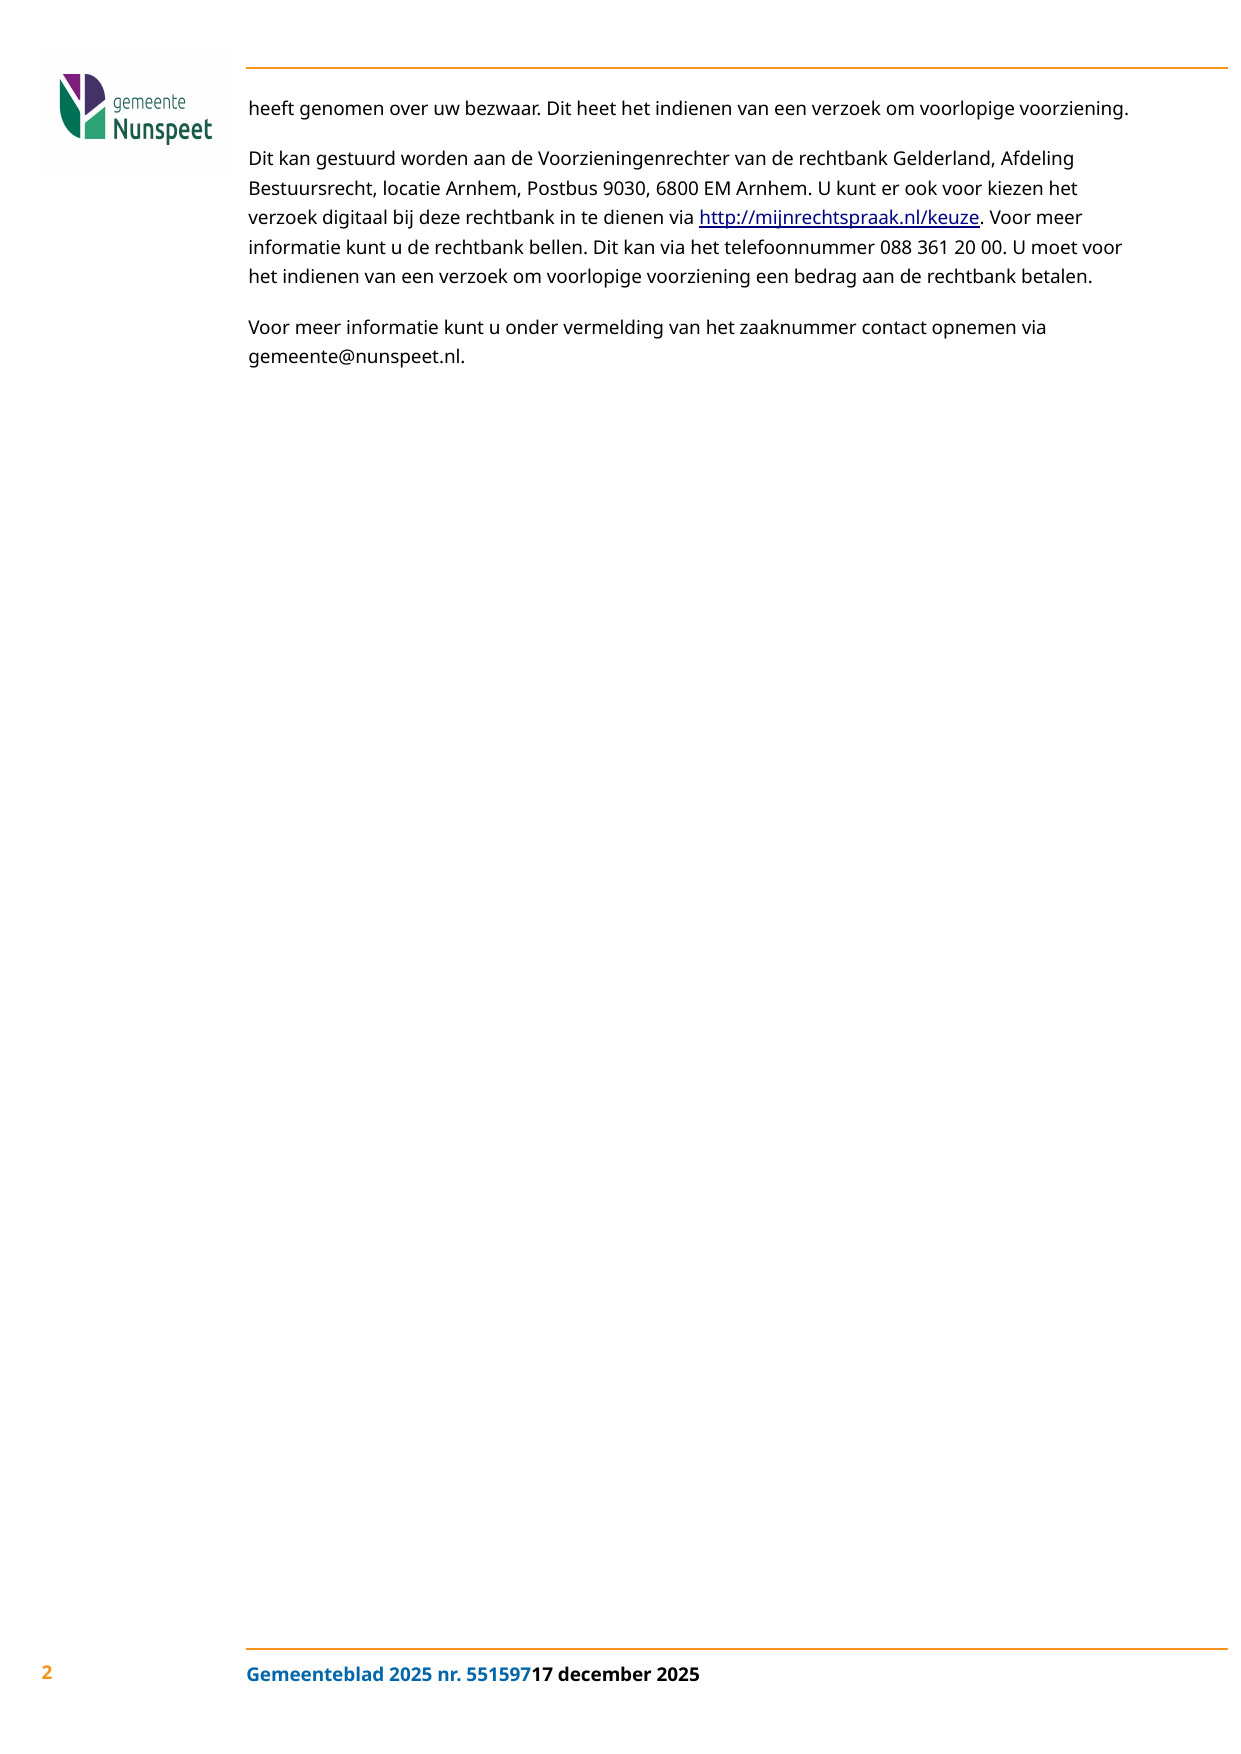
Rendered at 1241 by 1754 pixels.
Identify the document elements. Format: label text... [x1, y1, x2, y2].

text Dit kan gestuurd worden aan de Voorzieningenrechter van de rechtbank Gelderland, Afdeling Bestuursrecht, locatie Arnhem, Postbus 9030, 6800 EM Arnhem. U kunt er ook voor kiezen het verzoek digitaal bij deze rechtbank in te dienen via http://mijnrechtspraak.nl/keuze. Voor meer informatie kunt u de rechtbank bellen. Dit kan via het telefoonnummer 088 361 20 00. U moet voor het indienen van een verzoek om voorlopige voorziening een bedrag aan de rechtbank betalen. [248, 145, 1152, 289]
text Voor meer informatie kunt u onder vermelding van het zaaknummer contact opnemen via gemeente@nunspeet.nl. [248, 314, 1152, 369]
picture [41, 47, 231, 172]
text heeft genomen over uw bezwaar. Dit heet het indienen van een verzoek om voorlopige voorziening. [248, 95, 1152, 121]
